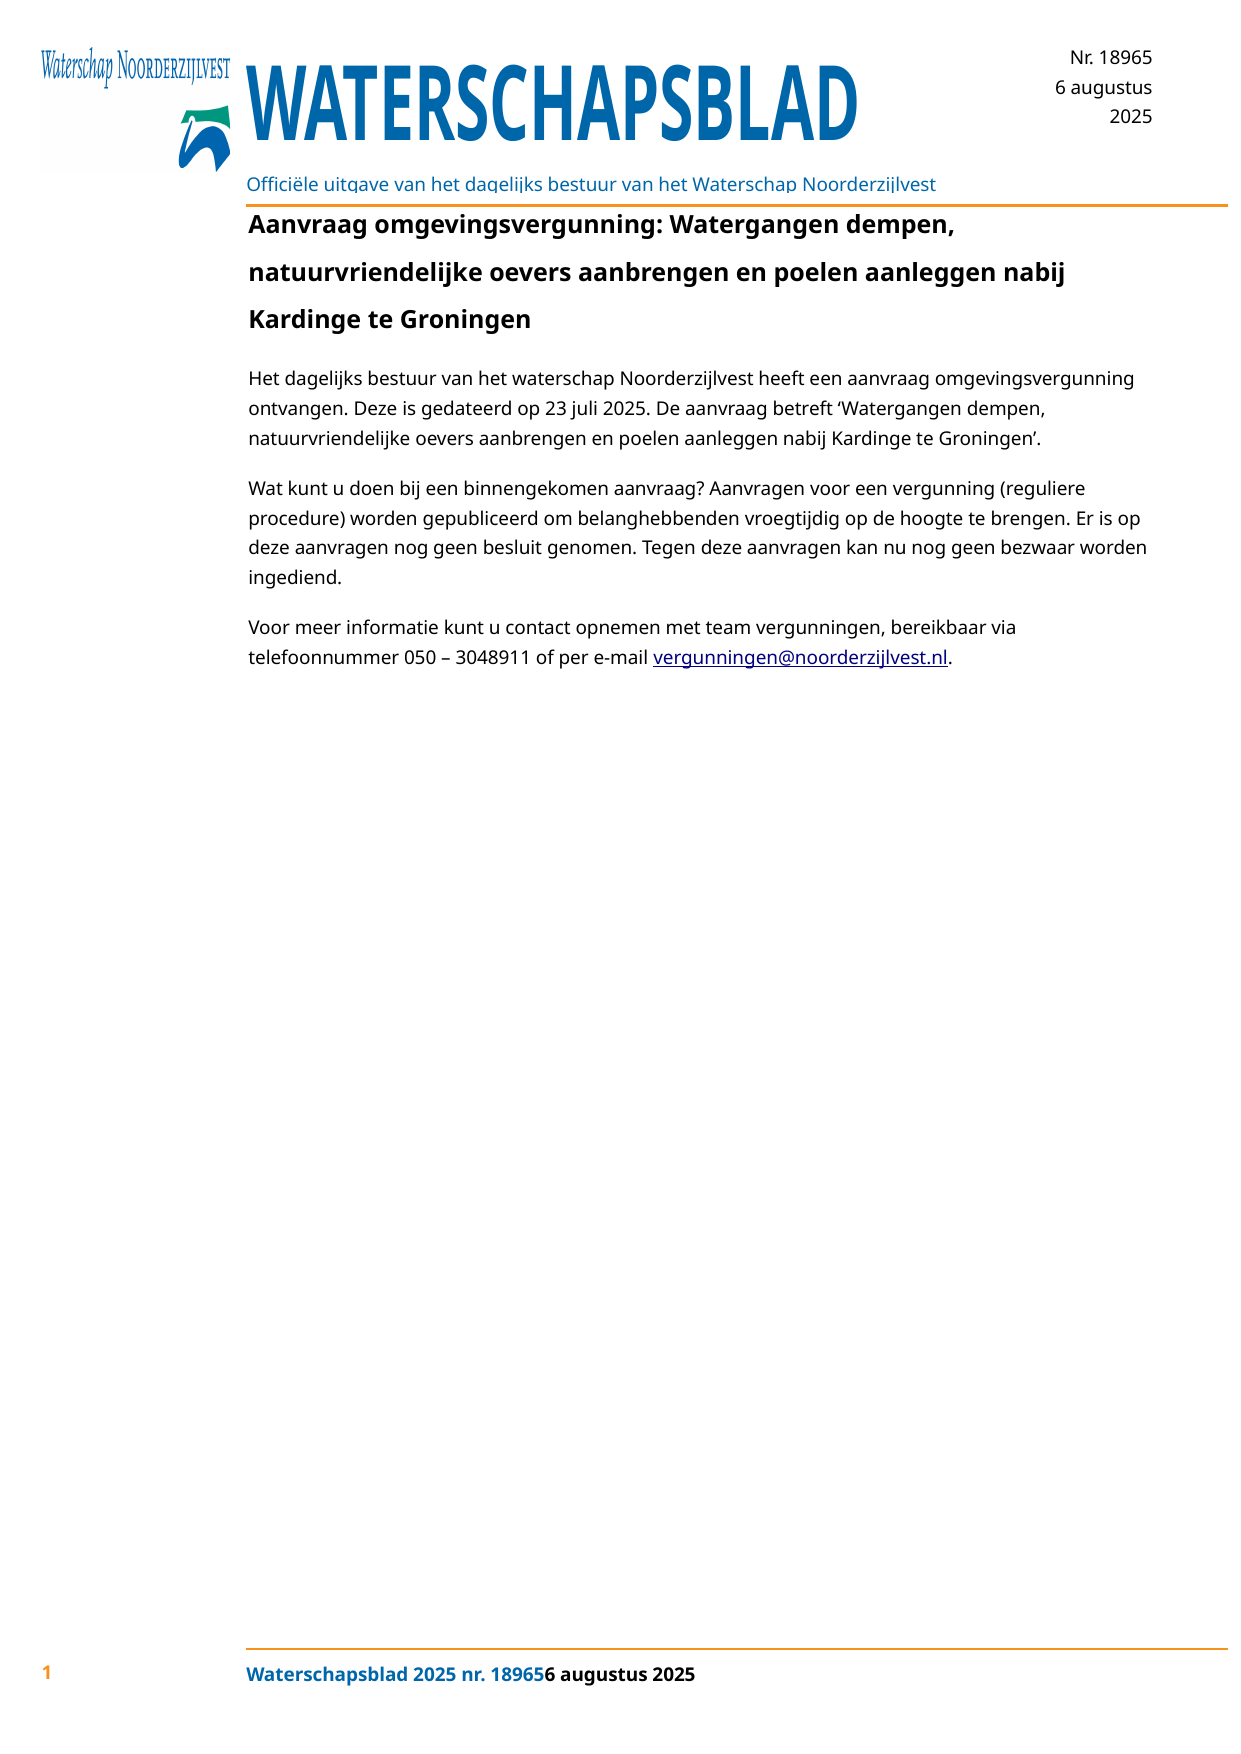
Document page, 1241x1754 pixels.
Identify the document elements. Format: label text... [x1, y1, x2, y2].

picture [41, 47, 231, 172]
text Aanvraag omgevingsvergunning: Watergangen dempen, natuurvriendelijke oevers aanbrengen en poelen aanleggen nabij Kardinge te Groningen [248, 207, 1152, 336]
text Het dagelijks bestuur van het waterschap Noorderzijlvest heeft een aanvraag omgevingsvergunning ontvangen. Deze is gedateerd op 23 juli 2025. De aanvraag betreft ‘Watergangen dempen, natuurvriendelijke oevers aanbrengen en poelen aanleggen nabij Kardinge te Groningen’. [248, 366, 1152, 450]
text Voor meer informatie kunt u contact opnemen met team vergunningen, bereikbaar via telefoonnummer 050 – 3048911 of per e-mail vergunningen@noorderzijlvest.nl. [248, 614, 1152, 669]
text Wat kunt u doen bij een binnengekomen aanvraag? Aanvragen voor een vergunning (reguliere procedure) worden gepubliceerd om belanghebbenden vroegtijdig op de hoogte te brengen. Er is op deze aanvragen nog geen besluit genomen. Tegen deze aanvragen kan nu nog geen bezwaar worden ingediend. [248, 475, 1152, 589]
